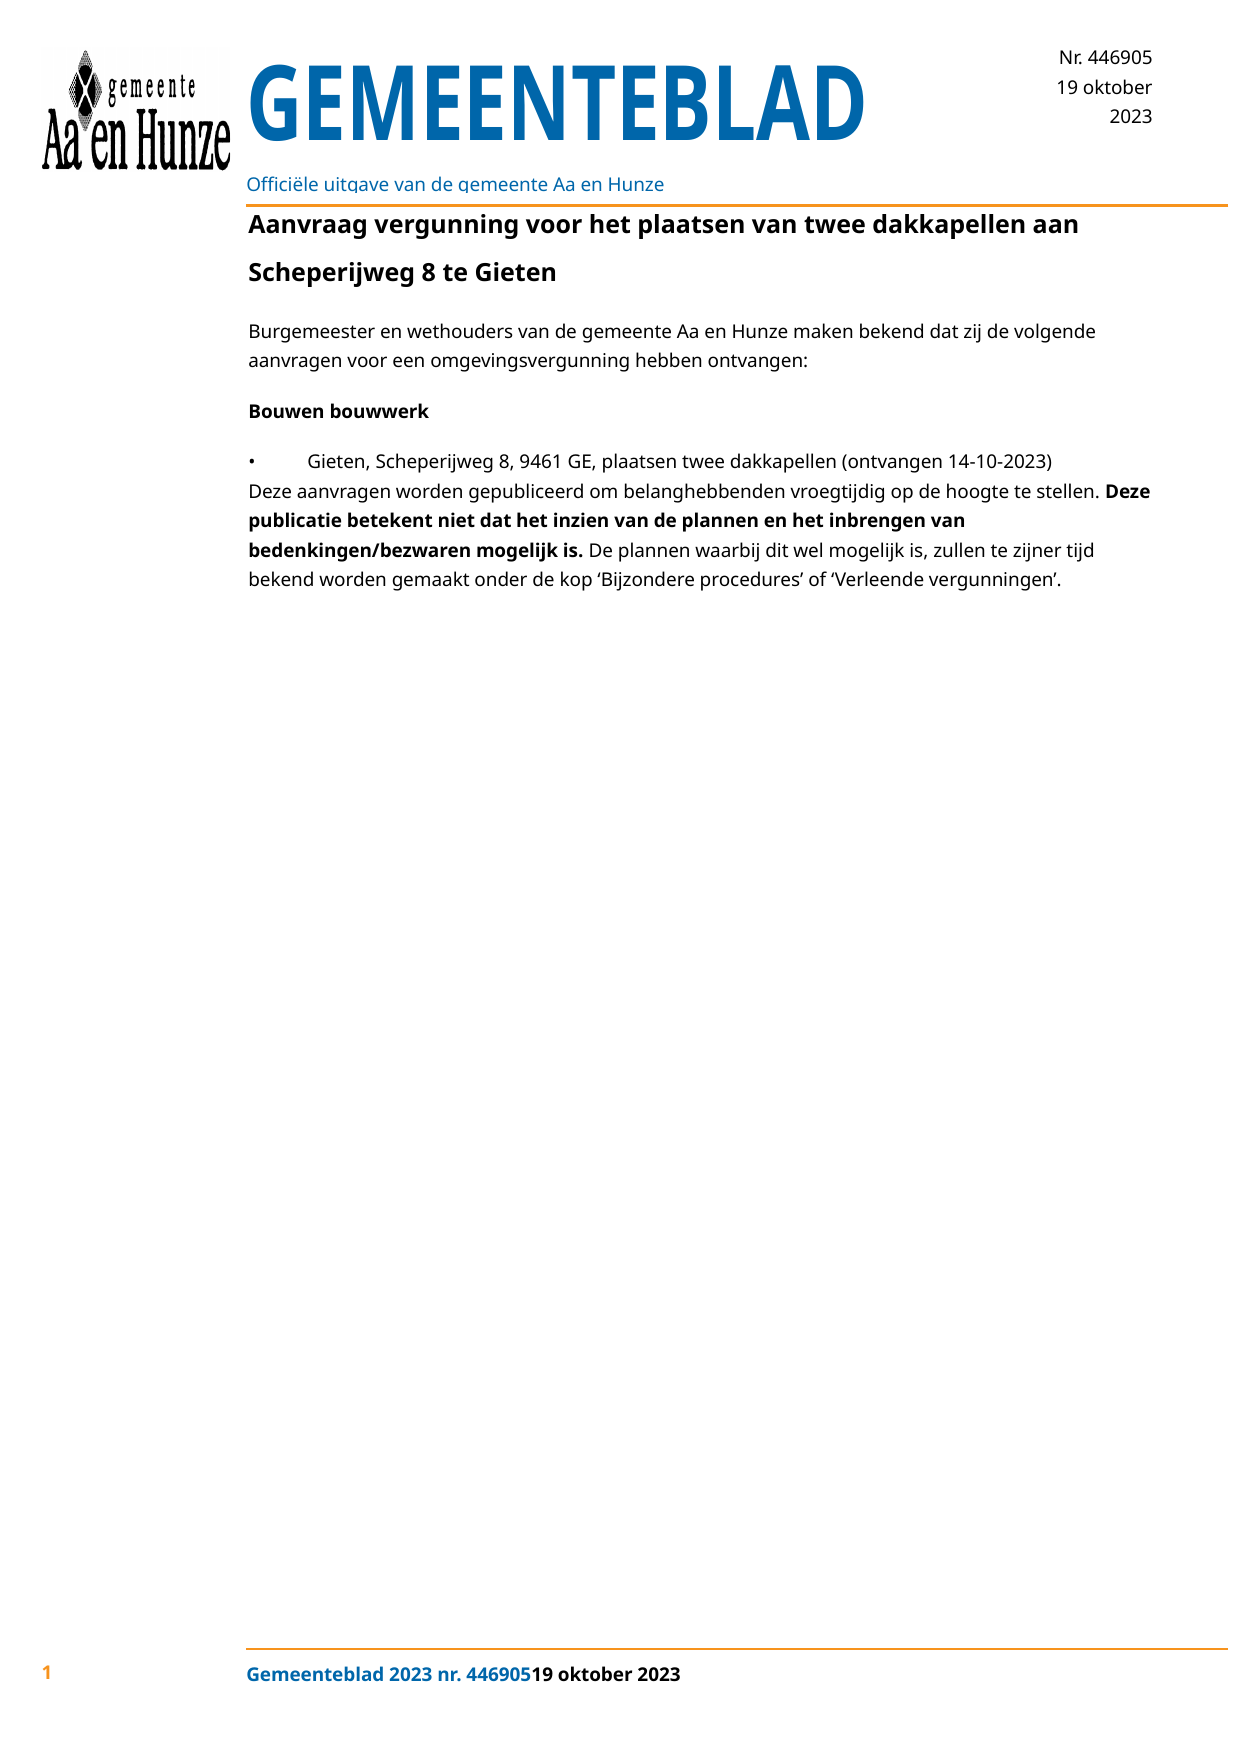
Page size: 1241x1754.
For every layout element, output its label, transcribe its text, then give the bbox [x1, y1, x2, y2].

picture [41, 47, 231, 172]
text Burgemeester en wethouders van de gemeente Aa en Hunze maken bekend dat zij de volgende aanvragen voor een omgevingsvergunning hebben ontvangen: [248, 318, 1152, 373]
text Aanvraag vergunning voor het plaatsen van twee dakkapellen aan Scheperijweg 8 te Gieten [248, 207, 1152, 288]
text Deze aanvragen worden gepubliceerd om belanghebbenden vroegtijdig op de hoogte te stellen. Deze publicatie betekent niet dat het inzien van de plannen en het inbrengen van bedenkingen/bezwaren mogelijk is. De plannen waarbij dit wel mogelijk is, zullen te zijner tijd bekend worden gemaakt onder de kop ‘Bijzondere procedures’ of ‘Verleende vergunningen’. [248, 478, 1152, 592]
list Gieten, Scheperijweg 8, 9461 GE, plaatsen twee dakkapellen (ontvangen 14-10-2023) [248, 448, 1152, 474]
text Bouwen bouwwerk [248, 398, 1152, 424]
